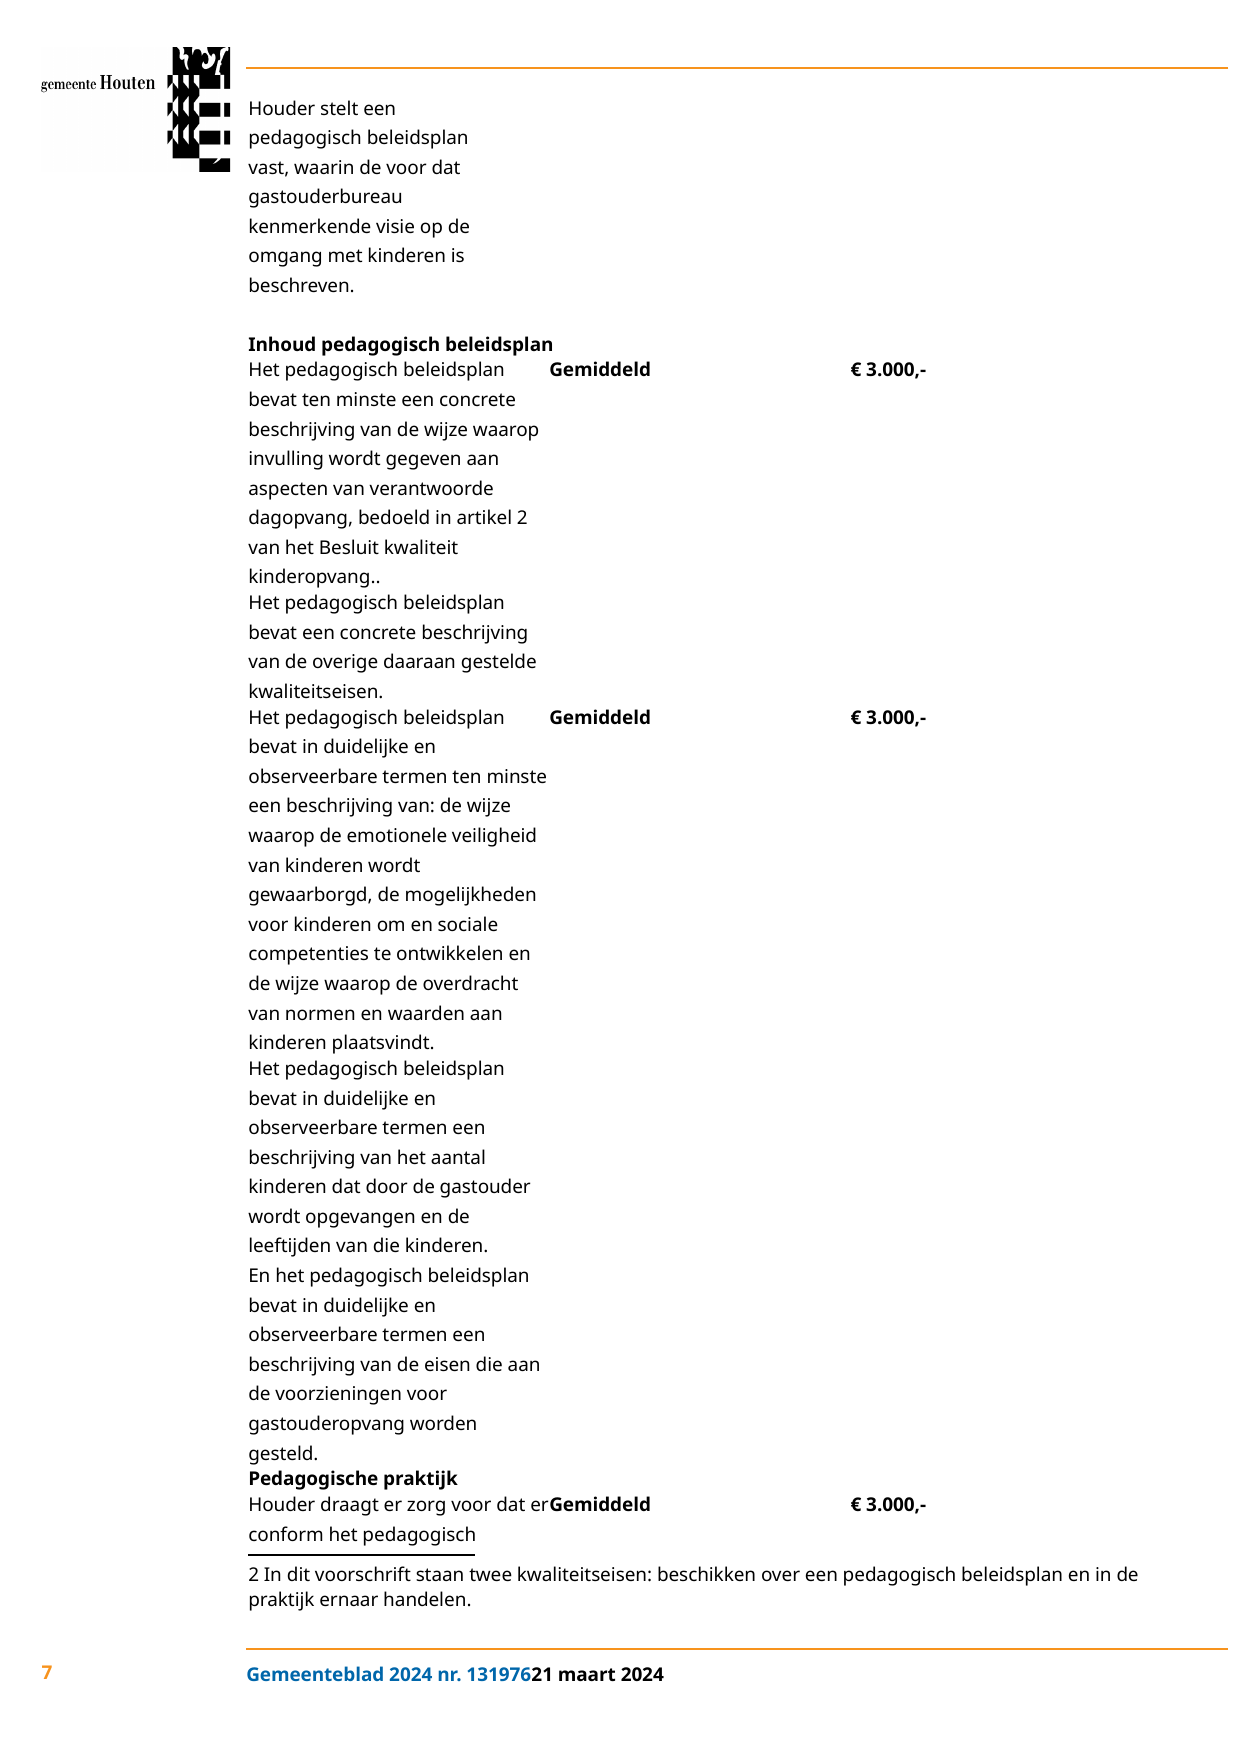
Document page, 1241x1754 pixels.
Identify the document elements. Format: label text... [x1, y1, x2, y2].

table_cell Het pedagogisch beleidsplan bevat in duidelijke en observeerbare termen ten minste een beschrijving van: de wijze waarop de emotionele veiligheid van kinderen wordt gewaarborgd, de mogelijkheden voor kinderen om en sociale competenties te ontwikkelen en de wijze waarop de overdracht van normen en waarden aan kinderen plaatsvindt. [248, 704, 549, 1055]
table_cell Het pedagogisch beleidsplan bevat een concrete beschrijving van de overige daaraan gestelde kwaliteitseisen. [248, 590, 549, 704]
table_cell € 3.000,- [850, 1491, 1152, 1546]
table_header Inhoud pedagogisch beleidsplan [248, 331, 1152, 357]
table_cell [926, 95, 1152, 298]
table_cell Pedagogische praktijk [248, 1465, 1152, 1491]
picture [41, 47, 231, 172]
table_cell [474, 95, 926, 298]
table_cell Het pedagogisch beleidsplan bevat ten minste een concrete beschrijving van de wijze waarop invulling wordt gegeven aan aspecten van verantwoorde dagopvang, bedoeld in artikel 2 van het Besluit kwaliteit kinderopvang.. [248, 357, 549, 589]
table_cell € 3.000,- [850, 357, 1152, 704]
table_cell Houder stelt een pedagogisch beleidsplan vast, waarin de voor dat gastouderbureau kenmerkende visie op de omgang met kinderen is beschreven. [248, 95, 474, 298]
table_cell Gemiddeld [549, 704, 850, 1465]
table_cell € 3.000,- [850, 704, 1152, 1465]
table_cell Gemiddeld [549, 357, 850, 704]
table_cell Het pedagogisch beleidsplan bevat in duidelijke en observeerbare termen een beschrijving van het aantal kinderen dat door de gastouder wordt opgevangen en de leeftijden van die kinderen. En het pedagogisch beleidsplan bevat in duidelijke en observeerbare termen een beschrijving van de eisen die aan de voorzieningen voor gastouderopvang worden gesteld. [248, 1055, 549, 1465]
table_cell Houder draagt er zorg voor dat er conform het pedagogisch [248, 1491, 549, 1546]
table_cell Gemiddeld [549, 1491, 850, 1546]
